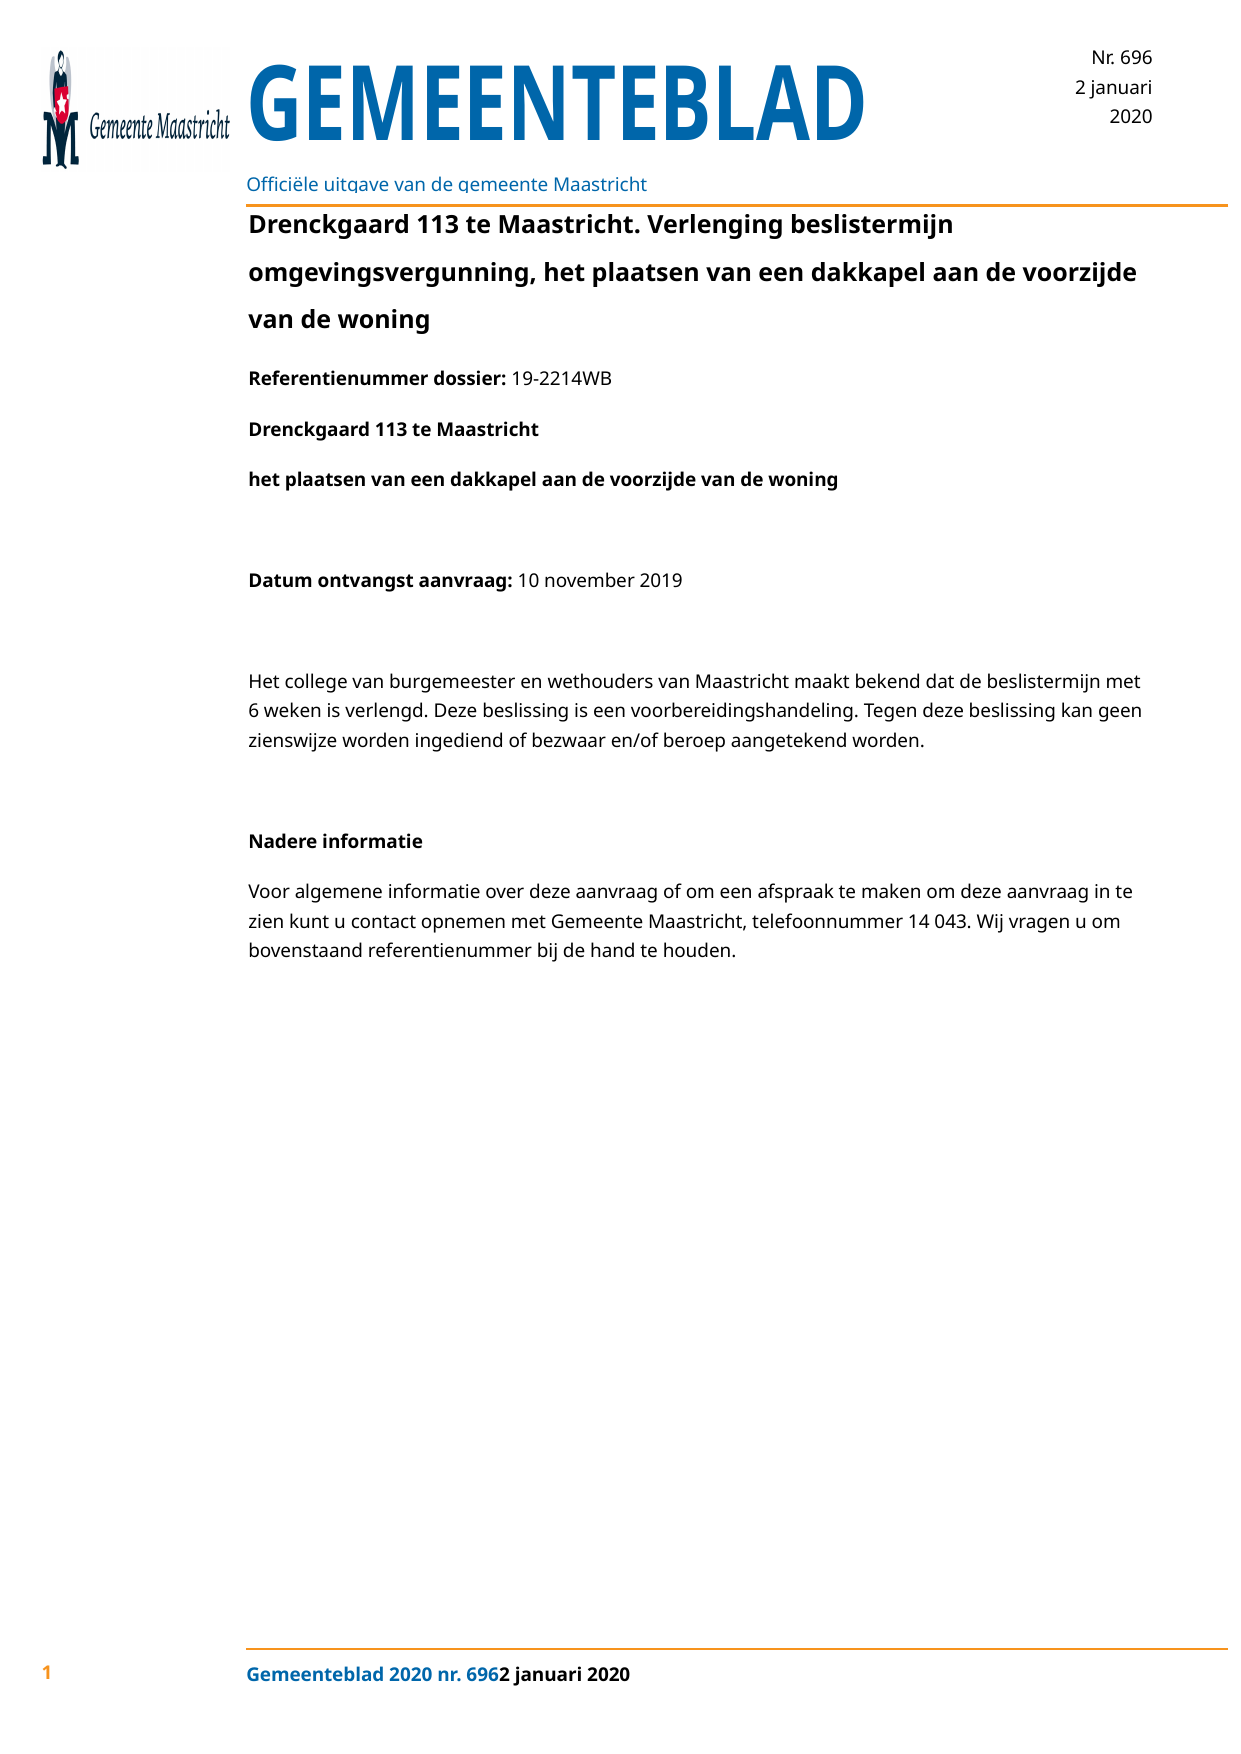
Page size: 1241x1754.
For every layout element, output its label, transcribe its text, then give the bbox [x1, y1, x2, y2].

text Drenckgaard 113 te Maastricht. Verlenging beslistermijn omgevingsvergunning, het plaatsen van een dakkapel aan de voorzijde van de woning [248, 207, 1152, 336]
text Referentienummer dossier: 19-2214WB [248, 366, 1152, 391]
text Drenckgaard 113 te Maastricht [248, 416, 1152, 442]
text Nadere informatie [248, 828, 1152, 854]
text Voor algemene informatie over deze aanvraag of om een afspraak te maken om deze aanvraag in te zien kunt u contact opnemen met Gemeente Maastricht, telefoonnummer 14 043. Wij vragen u om bovenstaand referentienummer bij de hand te houden. [248, 878, 1152, 963]
picture [41, 47, 231, 172]
text het plaatsen van een dakkapel aan de voorzijde van de woning [248, 466, 1152, 492]
text Datum ontvangst aanvraag: 10 november 2019 [248, 567, 1152, 593]
text Het college van burgemeester en wethouders van Maastricht maakt bekend dat de beslistermijn met 6 weken is verlengd. Deze beslissing is een voorbereidingshandeling. Tegen deze beslissing kan geen zienswijze worden ingediend of bezwaar en/of beroep aangetekend worden. [248, 668, 1152, 753]
